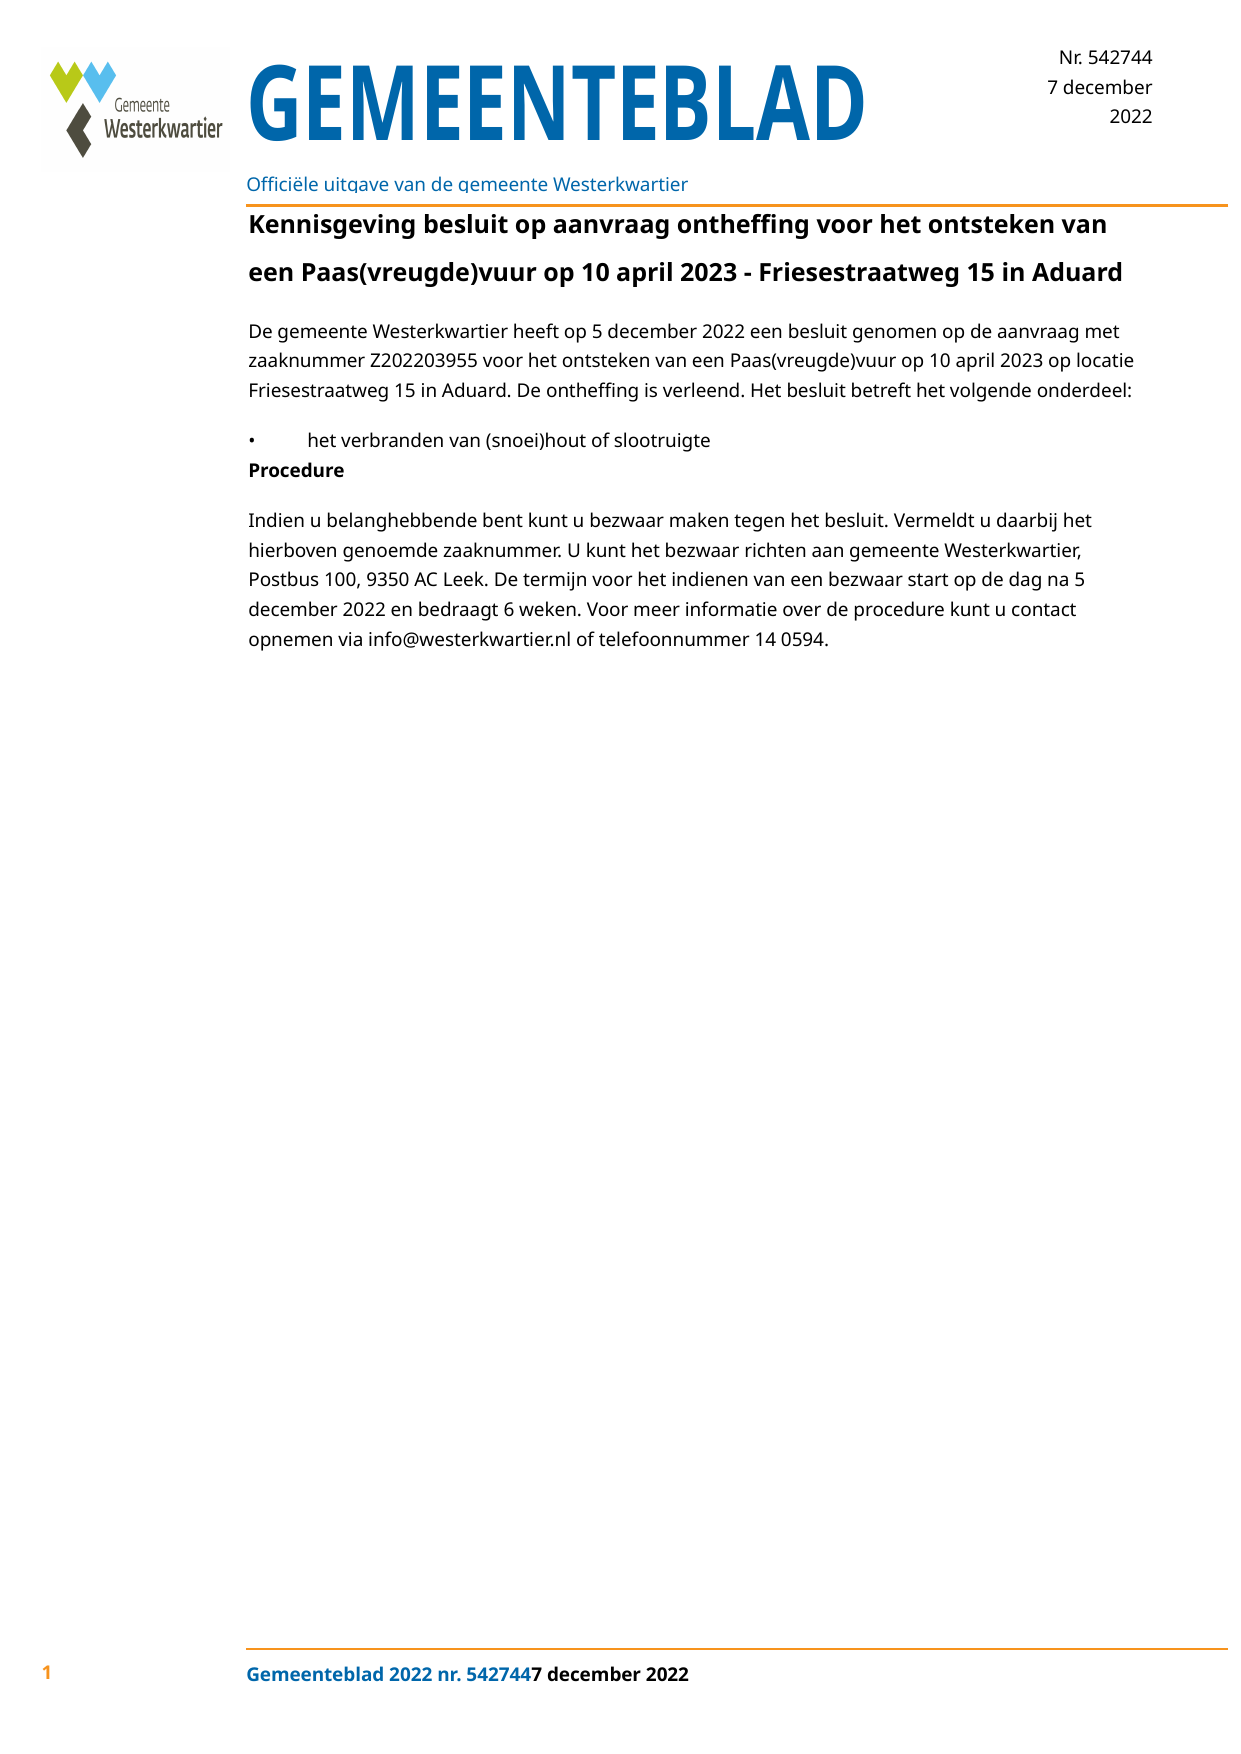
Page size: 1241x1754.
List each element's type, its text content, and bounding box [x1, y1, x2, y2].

list het verbranden van (snoei)hout of slootruigte [248, 427, 1152, 453]
text De gemeente Westerkwartier heeft op 5 december 2022 een besluit genomen op de aanvraag met zaaknummer Z202203955 voor het ontsteken van een Paas(vreugde)vuur op 10 april 2023 op locatie Friesestraatweg 15 in Aduard. De ontheffing is verleend. Het besluit betreft het volgende onderdeel: [248, 318, 1152, 403]
text Indien u belanghebbende bent kunt u bezwaar maken tegen het besluit. Vermeldt u daarbij het hierboven genoemde zaaknummer. U kunt het bezwaar richten aan gemeente Westerkwartier, Postbus 100, 9350 AC Leek. De termijn voor het indienen van een bezwaar start op de dag na 5 december 2022 en bedraagt 6 weken. Voor meer informatie over de procedure kunt u contact opnemen via info@westerkwartier.nl of telefoonnummer 14 0594. [248, 507, 1152, 652]
text Kennisgeving besluit op aanvraag ontheffing voor het ontsteken van een Paas(vreugde)vuur op 10 april 2023 - Friesestraatweg 15 in Aduard [248, 207, 1152, 288]
picture [41, 47, 231, 172]
text Procedure [248, 457, 1152, 483]
